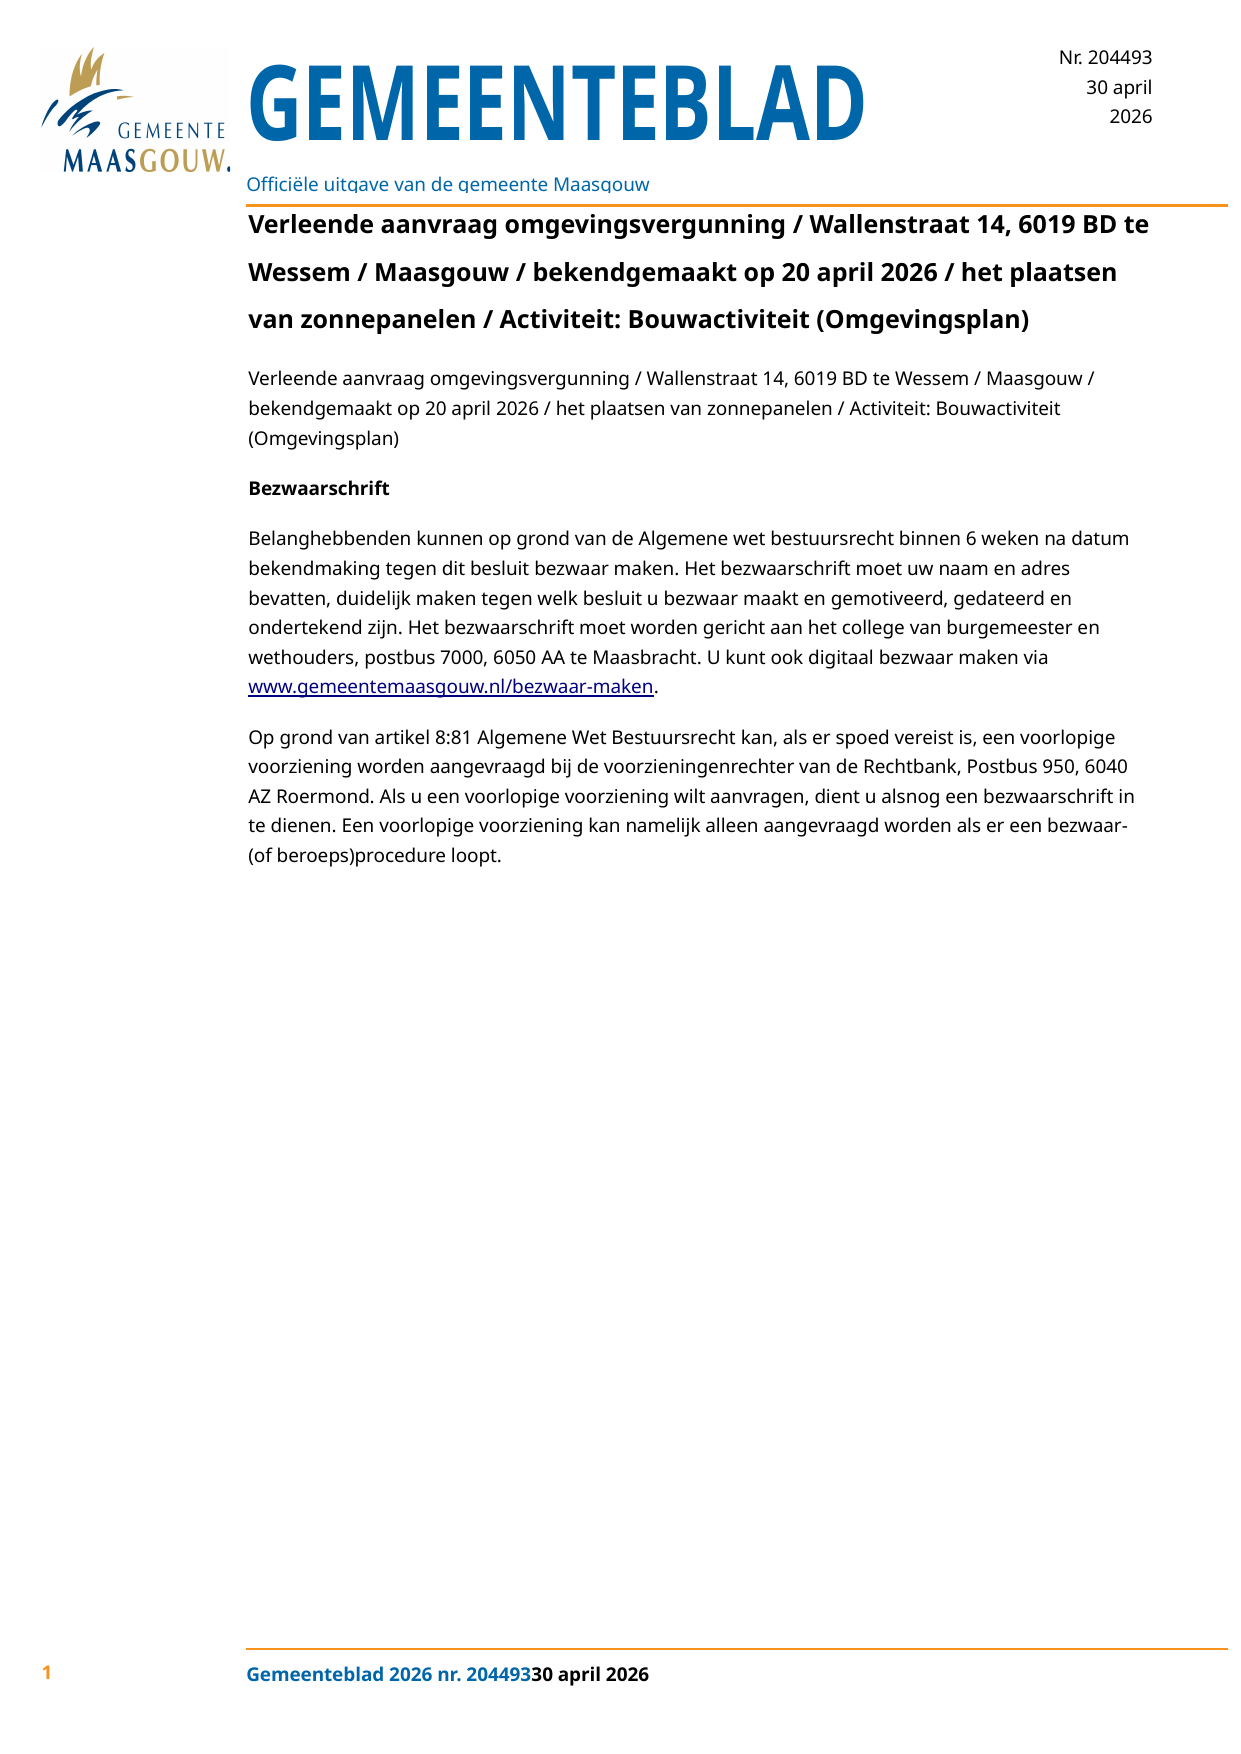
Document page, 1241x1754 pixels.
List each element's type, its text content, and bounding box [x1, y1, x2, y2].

text Op grond van artikel 8:81 Algemene Wet Bestuursrecht kan, als er spoed vereist is, een voorlopige voorziening worden aangevraagd bij de voorzieningenrechter van de Rechtbank, Postbus 950, 6040 AZ Roermond. Als u een voorlopige voorziening wilt aanvragen, dient u alsnog een bezwaarschrift in te dienen. Een voorlopige voorziening kan namelijk alleen aangevraagd worden als er een bezwaar- (of beroeps)procedure loopt. [248, 724, 1152, 868]
text Verleende aanvraag omgevingsvergunning / Wallenstraat 14, 6019 BD te Wessem / Maasgouw / bekendgemaakt op 20 april 2026 / het plaatsen van zonnepanelen / Activiteit: Bouwactiviteit (Omgevingsplan) [248, 207, 1152, 336]
text Verleende aanvraag omgevingsvergunning / Wallenstraat 14, 6019 BD te Wessem / Maasgouw / bekendgemaakt op 20 april 2026 / het plaatsen van zonnepanelen / Activiteit: Bouwactiviteit (Omgevingsplan) [248, 366, 1152, 450]
text Bezwaarschrift [248, 475, 1152, 501]
text Belanghebbenden kunnen op grond van de Algemene wet bestuursrecht binnen 6 weken na datum bekendmaking tegen dit besluit bezwaar maken. Het bezwaarschrift moet uw naam en adres bevatten, duidelijk maken tegen welk besluit u bezwaar maakt en gemotiveerd, gedateerd en ondertekend zijn. Het bezwaarschrift moet worden gericht aan het college van burgemeester en wethouders, postbus 7000, 6050 AA te Maasbracht. U kunt ook digitaal bezwaar maken via www.gemeentemaasgouw.nl/bezwaar-maken. [248, 526, 1152, 699]
picture [41, 47, 231, 172]
